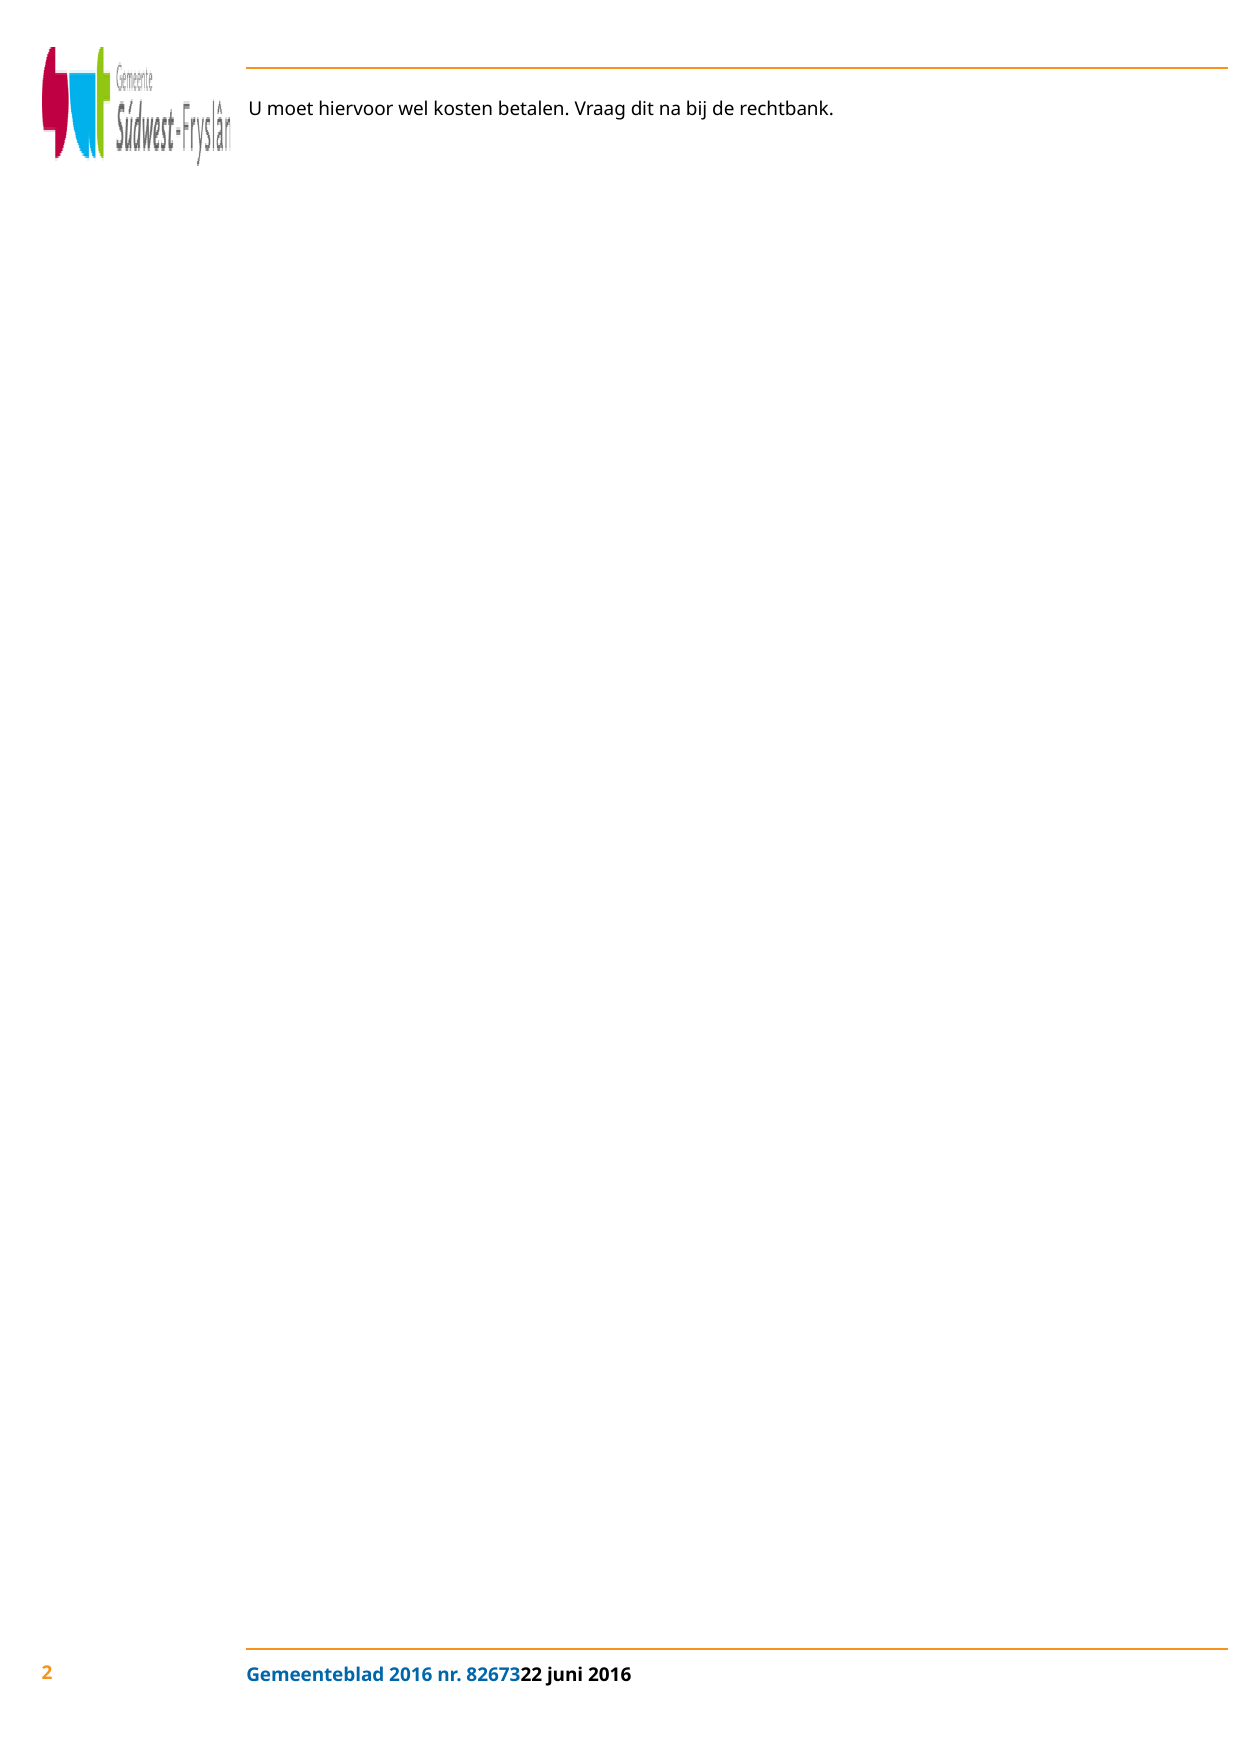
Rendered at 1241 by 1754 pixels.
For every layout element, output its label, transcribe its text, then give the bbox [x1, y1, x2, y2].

text U moet hiervoor wel kosten betalen. Vraag dit na bij de rechtbank. [248, 95, 1152, 121]
picture [41, 47, 231, 172]
